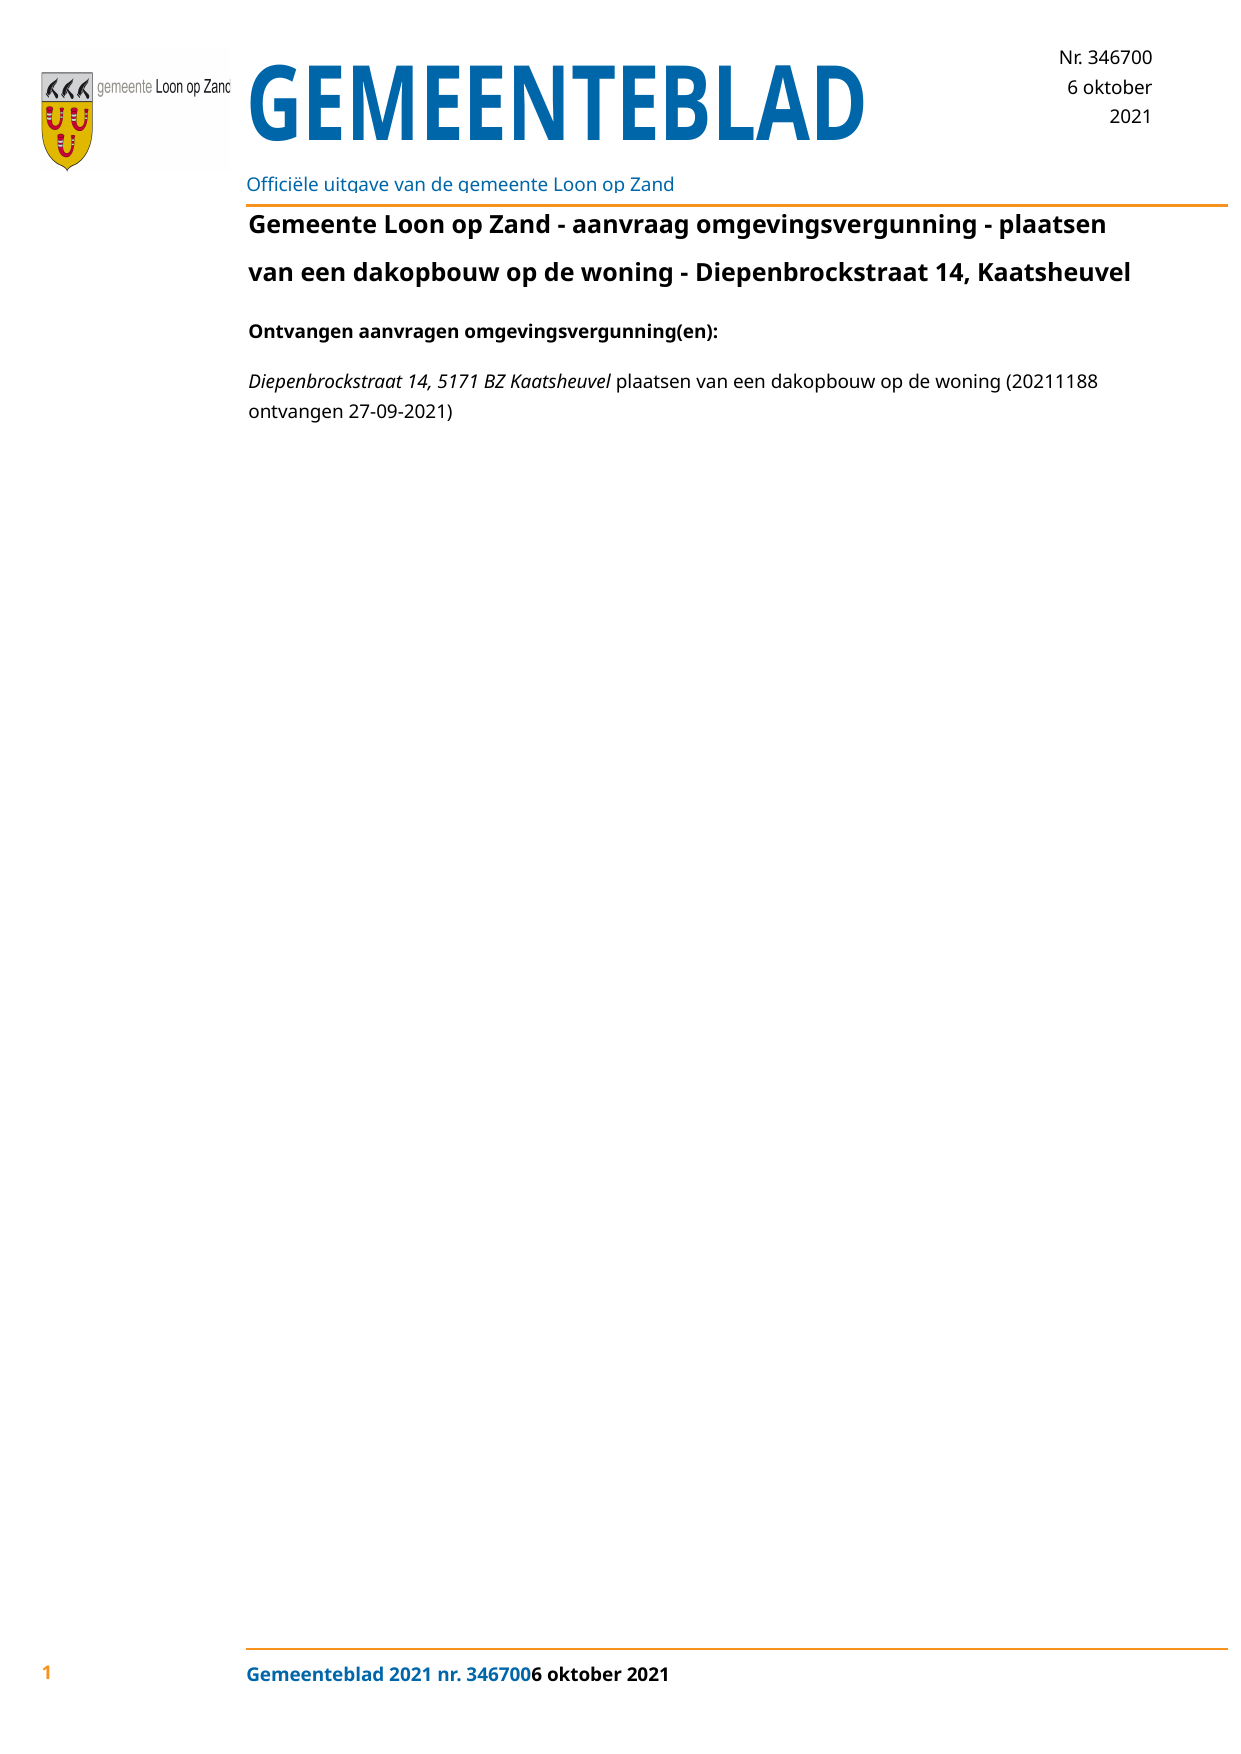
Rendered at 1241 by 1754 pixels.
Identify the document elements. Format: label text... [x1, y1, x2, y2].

text Diepenbrockstraat 14, 5171 BZ Kaatsheuvel plaatsen van een dakopbouw op de woning (20211188 ontvangen 27-09-2021) [248, 368, 1152, 424]
picture [41, 47, 231, 172]
text Gemeente Loon op Zand - aanvraag omgevingsvergunning - plaatsen van een dakopbouw op de woning - Diepenbrockstraat 14, Kaatsheuvel [248, 207, 1152, 288]
text Ontvangen aanvragen omgevingsvergunning(en): [248, 318, 1152, 344]
